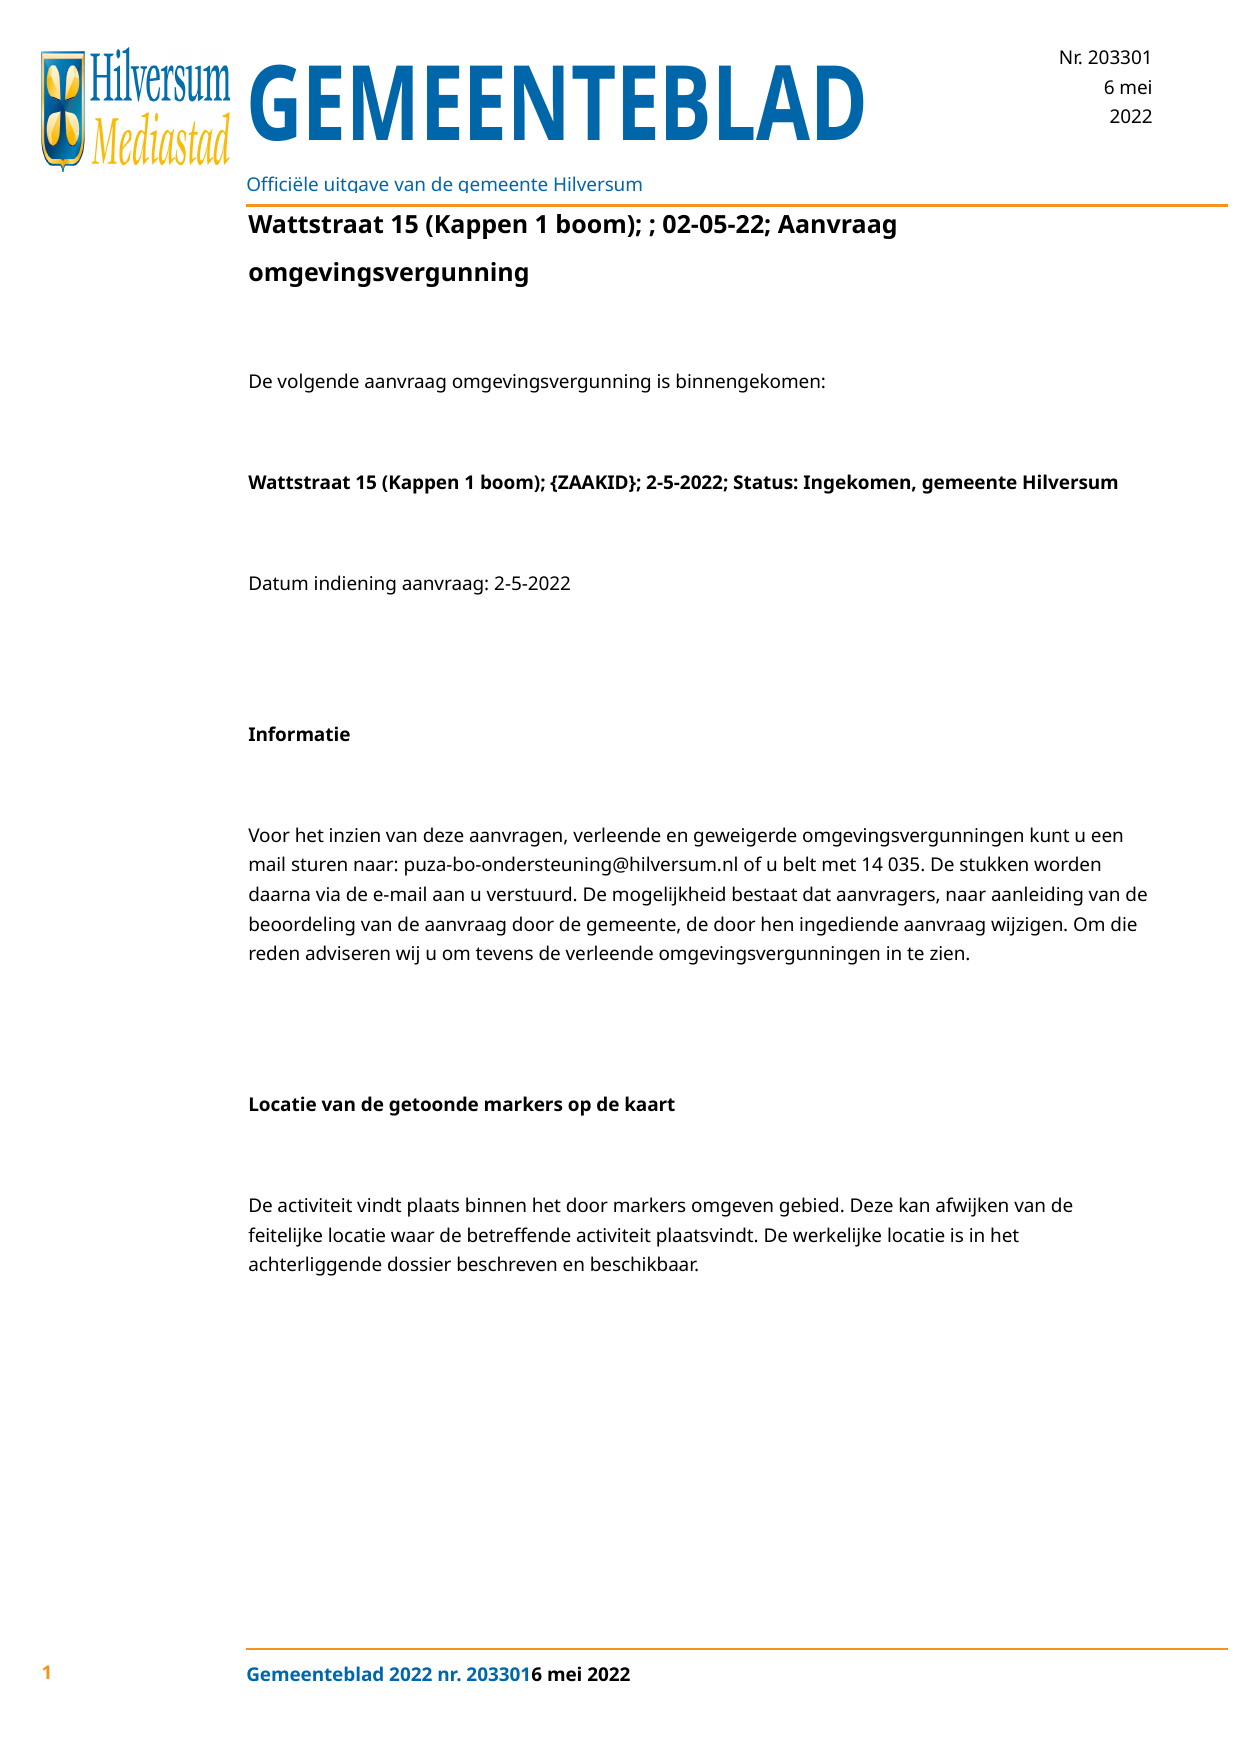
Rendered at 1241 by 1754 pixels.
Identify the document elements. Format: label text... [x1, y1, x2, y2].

text Voor het inzien van deze aanvragen, verleende en geweigerde omgevingsvergunningen kunt u een mail sturen naar: puza-bo-ondersteuning@hilversum.nl of u belt met 14 035. De stukken worden daarna via de e-mail aan u verstuurd. De mogelijkheid bestaat dat aanvragers, naar aanleiding van de beoordeling van de aanvraag door de gemeente, de door hen ingediende aanvraag wijzigen. Om die reden adviseren wij u om tevens de verleende omgevingsvergunningen in te zien. [248, 822, 1152, 966]
text Informatie [248, 721, 1152, 747]
text De activiteit vindt plaats binnen het door markers omgeven gebied. Deze kan afwijken van de feitelijke locatie waar de betreffende activiteit plaatsvindt. De werkelijke locatie is in het achterliggende dossier beschreven en beschikbaar. [248, 1192, 1152, 1277]
text Locatie van de getoonde markers op de kaart [248, 1092, 1152, 1117]
text Wattstraat 15 (Kappen 1 boom); ; 02-05-22; Aanvraag omgevingsvergunning [248, 207, 1152, 288]
text De volgende aanvraag omgevingsvergunning is binnengekomen: [248, 368, 1152, 394]
text Wattstraat 15 (Kappen 1 boom); {ZAAKID}; 2-5-2022; Status: Ingekomen, gemeente Hilversum [248, 469, 1152, 495]
text Datum indiening aanvraag: 2-5-2022 [248, 570, 1152, 596]
picture [41, 47, 231, 172]
